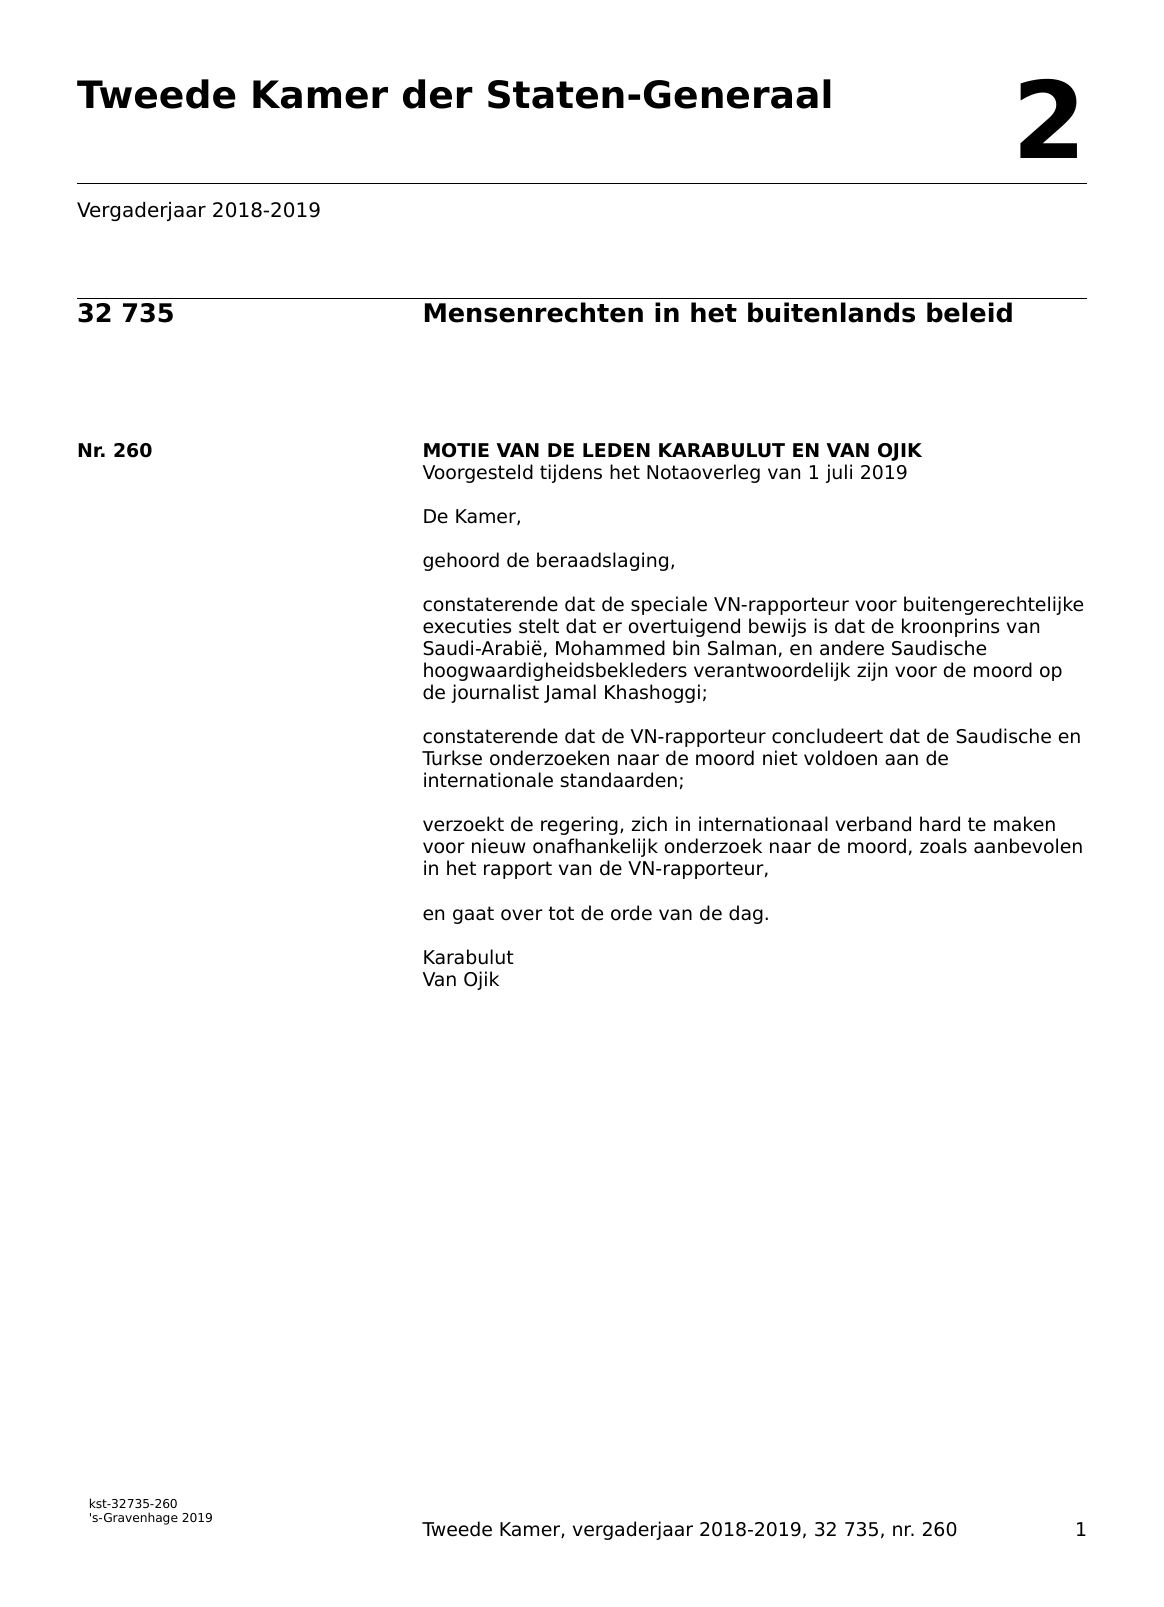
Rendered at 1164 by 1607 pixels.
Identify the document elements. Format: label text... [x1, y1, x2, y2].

text constaterende dat de speciale VN-rapporteur voor buitengerechtelijke executies stelt dat er overtuigend bewijs is dat de kroonprins van Saudi-Arabië, Mohammed bin Salman, en andere Saudische hoogwaardigheidsbekleders verantwoordelijk zijn voor de moord op de journalist Jamal Khashoggi; [422, 594, 1087, 704]
subtitle 32 735 Mensenrechten in het buitenlands beleid [77, 299, 1087, 329]
text kst-32735-260 [88, 1497, 323, 1511]
text De Kamer, [422, 506, 1087, 528]
text constaterende dat de VN-rapporteur concludeert dat de Saudische en Turkse onderzoeken naar de moord niet voldoen aan de internationale standaarden; [422, 726, 1087, 792]
table_header Tweede Kamer der Staten-Generaal [77, 59, 886, 183]
table_cell Vergaderjaar 2018-2019 [77, 184, 1087, 298]
text gehoord de beraadslaging, [422, 550, 1087, 572]
subtitle Nr. 260 MOTIE VAN DE LEDEN KARABULUT EN VAN OJIK [77, 440, 1087, 462]
text en gaat over tot de orde van de dag. [422, 902, 1087, 924]
table_header 2 [886, 59, 1087, 183]
text Van Ojik [422, 969, 1087, 991]
text Karabulut [422, 947, 1087, 969]
text 's-Gravenhage 2019 [88, 1511, 323, 1525]
text Voorgesteld tijdens het Notaoverleg van 1 juli 2019 [422, 462, 1087, 484]
text verzoekt de regering, zich in internationaal verband hard te maken voor nieuw onafhankelijk onderzoek naar de moord, zoals aanbevolen in het rapport van de VN-rapporteur, [422, 814, 1087, 880]
